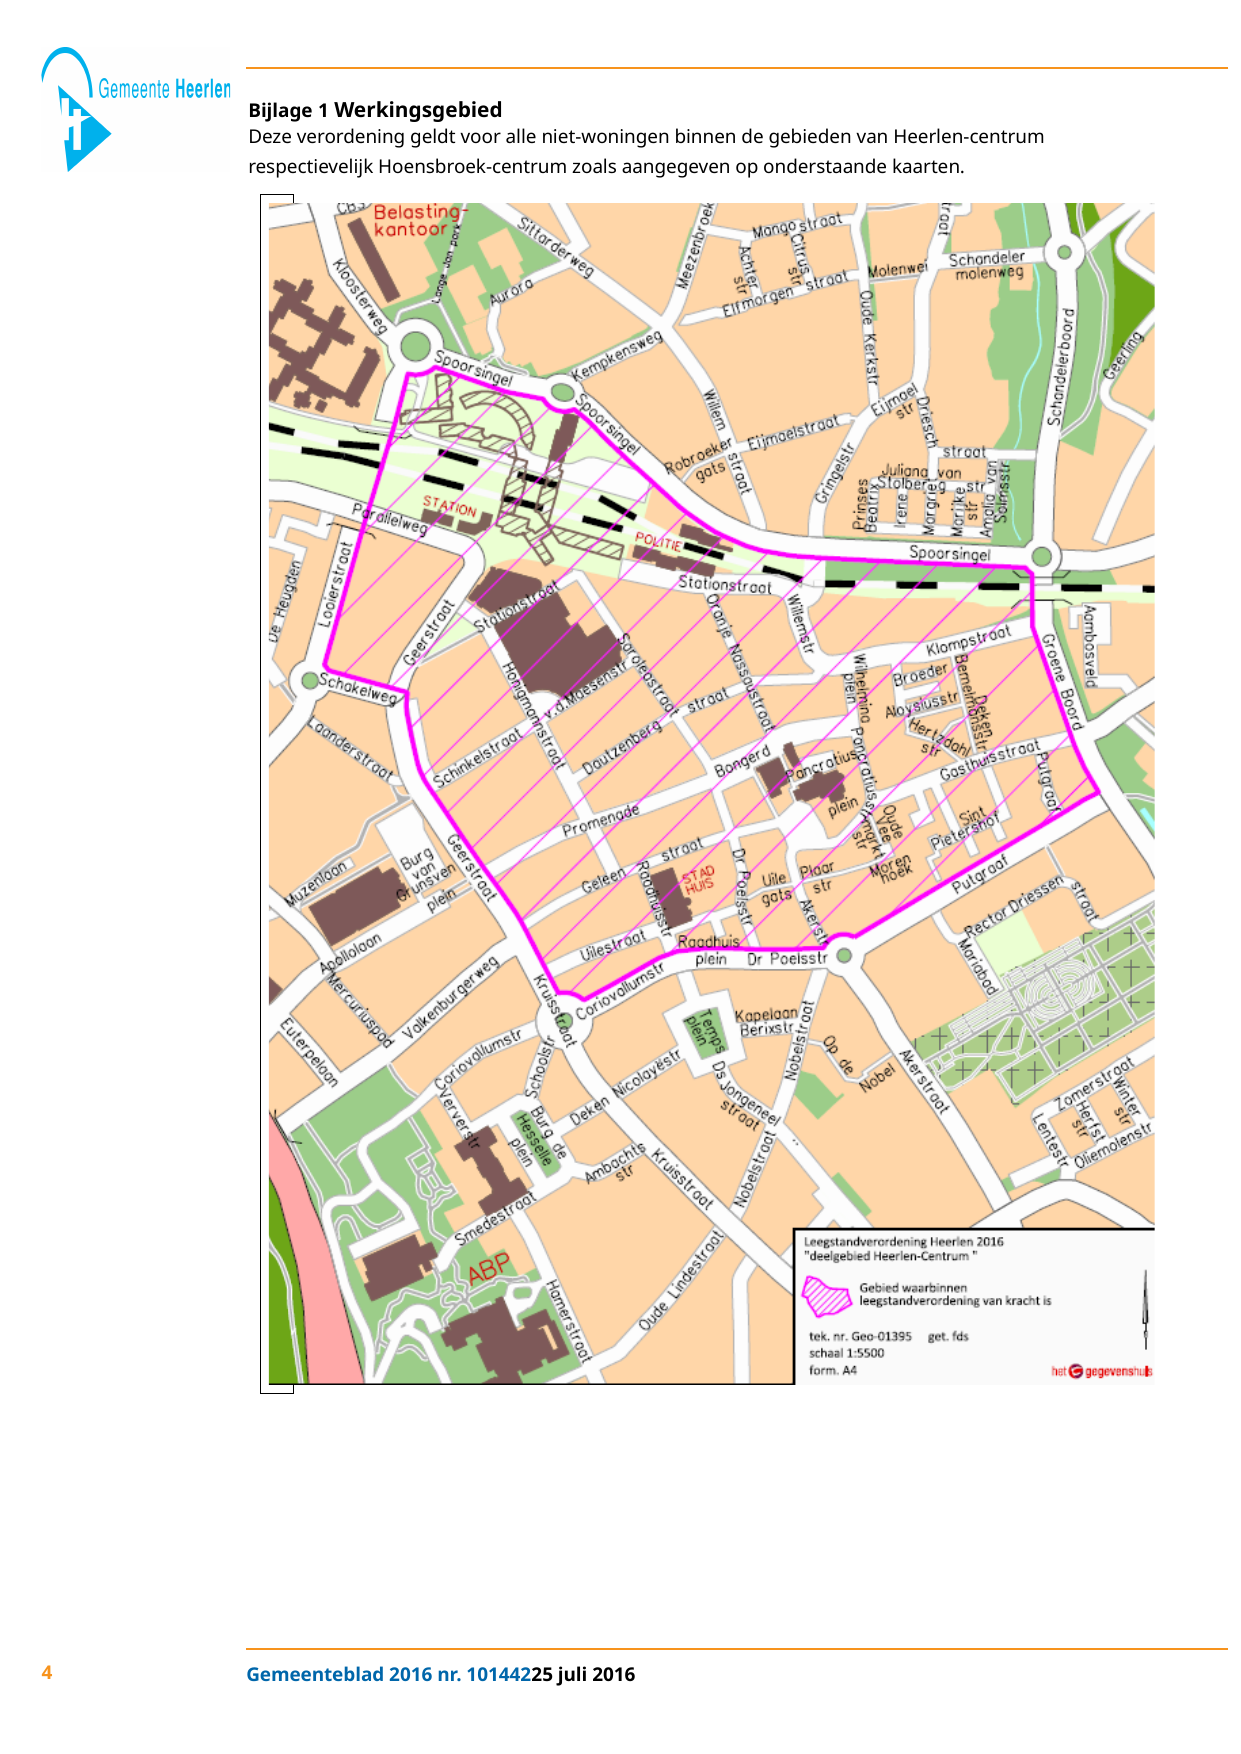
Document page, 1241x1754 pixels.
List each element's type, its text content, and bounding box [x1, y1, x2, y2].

text Bijlage 1 Werkingsgebied [248, 95, 1152, 123]
text Deze verordening geldt voor alle niet-woningen binnen de gebieden van Heerlen-centrum respectievelijk Hoensbroek-centrum zoals aangegeven op onderstaande kaarten. [248, 123, 1152, 179]
picture [268, 203, 1155, 1385]
picture [41, 47, 231, 172]
picture [41, 47, 58, 70]
